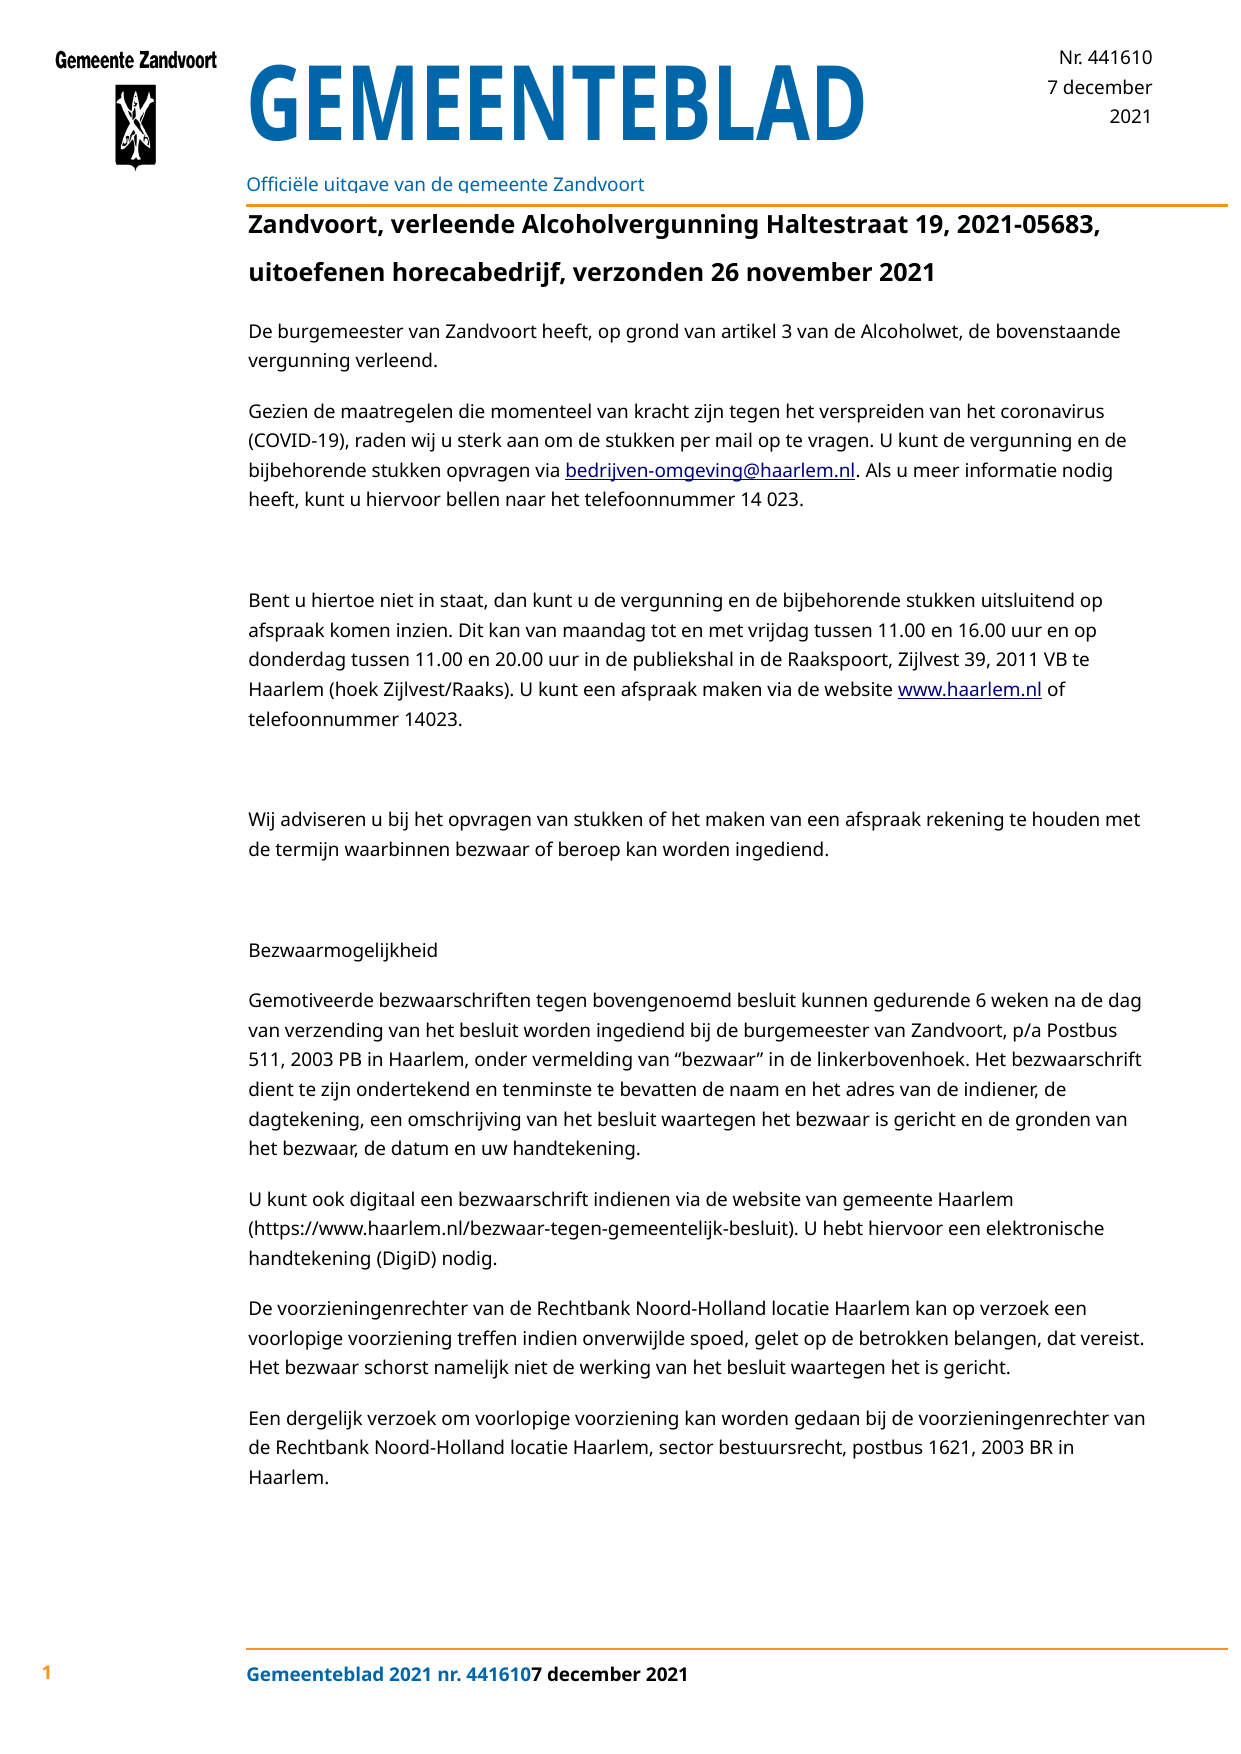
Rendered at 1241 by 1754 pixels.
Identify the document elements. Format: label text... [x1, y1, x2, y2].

text Een dergelijk verzoek om voorlopige voorziening kan worden gedaan bij de voorzieningenrechter van de Rechtbank Noord-Holland locatie Haarlem, sector bestuursrecht, postbus 1621, 2003 BR in Haarlem. [248, 1405, 1152, 1490]
text De voorzieningenrechter van de Rechtbank Noord-Holland locatie Haarlem kan op verzoek een voorlopige voorziening treffen indien onverwijlde spoed, gelet op de betrokken belangen, dat vereist. Het bezwaar schorst namelijk niet de werking van het besluit waartegen het is gericht. [248, 1295, 1152, 1380]
text Zandvoort, verleende Alcoholvergunning Haltestraat 19, 2021-05683, uitoefenen horecabedrijf, verzonden 26 november 2021 [248, 207, 1152, 288]
text Bent u hiertoe niet in staat, dan kunt u de vergunning en de bijbehorende stukken uitsluitend op afspraak komen inzien. Dit kan van maandag tot en met vrijdag tussen 11.00 en 16.00 uur en op donderdag tussen 11.00 en 20.00 uur in de publiekshal in de Raakspoort, Zijlvest 39, 2011 VB te Haarlem (hoek Zijlvest/Raaks). U kunt een afspraak maken via de website www.haarlem.nl of telefoonnummer 14023. [248, 587, 1152, 732]
text Gemotiveerde bezwaarschriften tegen bovengenoemd besluit kunnen gedurende 6 weken na de dag van verzending van het besluit worden ingediend bij de burgemeester van Zandvoort, p/a Postbus 511, 2003 PB in Haarlem, onder vermelding van “bezwaar” in de linkerbovenhoek. Het bezwaarschrift dient te zijn ondertekend en tenminste te bevatten de naam en het adres van de indiener, de dagtekening, een omschrijving van het besluit waartegen het bezwaar is gericht en de gronden van het bezwaar, de datum en uw handtekening. [248, 987, 1152, 1161]
text De burgemeester van Zandvoort heeft, op grond van artikel 3 van de Alcoholwet, de bovenstaande vergunning verleend. [248, 318, 1152, 373]
text Bezwaarmogelijkheid [248, 937, 1152, 963]
text U kunt ook digitaal een bezwaarschrift indienen via de website van gemeente Haarlem (https://www.haarlem.nl/bezwaar-tegen-gemeentelijk-besluit). U hebt hiervoor een elektronische handtekening (DigiD) nodig. [248, 1186, 1152, 1271]
text Wij adviseren u bij het opvragen van stukken of het maken van een afspraak rekening te houden met de termijn waarbinnen bezwaar of beroep kan worden ingediend. [248, 807, 1152, 862]
picture [41, 47, 231, 172]
text Gezien de maatregelen die momenteel van kracht zijn tegen het verspreiden van het coronavirus (COVID-19), raden wij u sterk aan om de stukken per mail op te vragen. U kunt de vergunning en de bijbehorende stukken opvragen via bedrijven-omgeving@haarlem.nl. Als u meer informatie nodig heeft, kunt u hiervoor bellen naar het telefoonnummer 14 023. [248, 398, 1152, 512]
